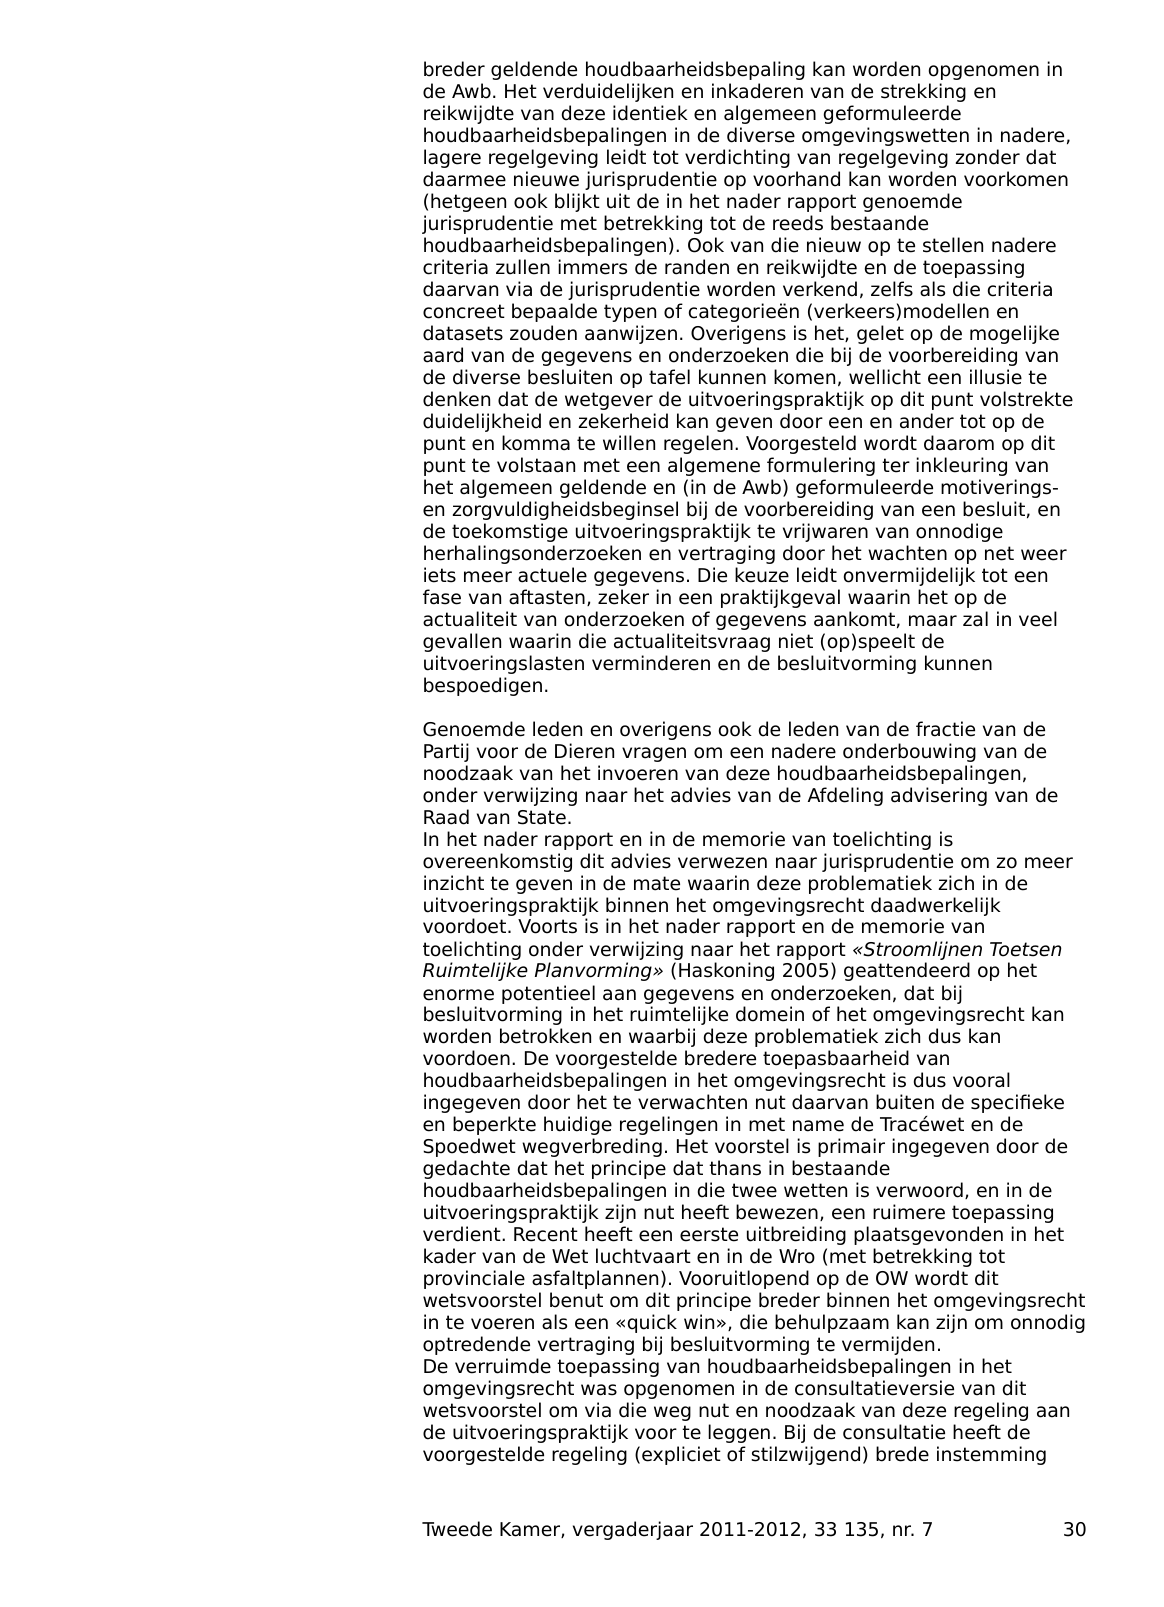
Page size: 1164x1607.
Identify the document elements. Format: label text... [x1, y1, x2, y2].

text Genoemde leden en overigens ook de leden van de fractie van de Partij voor de Dieren vragen om een nadere onderbouwing van de noodzaak van het invoeren van deze houdbaarheidsbepalingen, onder verwijzing naar het advies van de Afdeling advisering van de Raad van State. [422, 719, 1087, 828]
text In het nader rapport en in de memorie van toelichting is overeenkomstig dit advies verwezen naar jurisprudentie om zo meer inzicht te geven in de mate waarin deze problematiek zich in de uitvoeringspraktijk binnen het omgevingsrecht daadwerkelijk voordoet. Voorts is in het nader rapport en de memorie van toelichting onder verwijzing naar het rapport «Stroomlijnen Toetsen Ruimtelijke Planvorming» (Haskoning 2005) geattendeerd op het enorme potentieel aan gegevens en onderzoeken, dat bij besluitvorming in het ruimtelijke domein of het omgevingsrecht kan worden betrokken en waarbij deze problematiek zich dus kan voordoen. De voorgestelde bredere toepasbaarheid van houdbaarheidsbepalingen in het omgevingsrecht is dus vooral ingegeven door het te verwachten nut daarvan buiten de specifieke en beperkte huidige regelingen in met name de Tracéwet en de Spoedwet wegverbreding. Het voorstel is primair ingegeven door de gedachte dat het principe dat thans in bestaande houdbaarheidsbepalingen in die twee wetten is verwoord, en in de uitvoeringspraktijk zijn nut heeft bewezen, een ruimere toepassing verdient. Recent heeft een eerste uitbreiding plaatsgevonden in het kader van de Wet luchtvaart en in de Wro (met betrekking tot provinciale asfaltplannen). Vooruitlopend op de OW wordt dit wetsvoorstel benut om dit principe breder binnen het omgevingsrecht in te voeren als een «quick win», die behulpzaam kan zijn om onnodig optredende vertraging bij besluitvorming te vermijden. [422, 828, 1087, 1356]
text breder geldende houdbaarheidsbepaling kan worden opgenomen in de Awb. Het verduidelijken en inkaderen van de strekking en reikwijdte van deze identiek en algemeen geformuleerde houdbaarheidsbepalingen in de diverse omgevingswetten in nadere, lagere regelgeving leidt tot verdichting van regelgeving zonder dat daarmee nieuwe jurisprudentie op voorhand kan worden voorkomen (hetgeen ook blijkt uit de in het nader rapport genoemde jurisprudentie met betrekking tot de reeds bestaande houdbaarheidsbepalingen). Ook van die nieuw op te stellen nadere criteria zullen immers de randen en reikwijdte en de toepassing daarvan via de jurisprudentie worden verkend, zelfs als die criteria concreet bepaalde typen of categorieën (verkeers)modellen en datasets zouden aanwijzen. Overigens is het, gelet op de mogelijke aard van de gegevens en onderzoeken die bij de voorbereiding van de diverse besluiten op tafel kunnen komen, wellicht een illusie te denken dat de wetgever de uitvoeringspraktijk op dit punt volstrekte duidelijkheid en zekerheid kan geven door een en ander tot op de punt en komma te willen regelen. Voorgesteld wordt daarom op dit punt te volstaan met een algemene formulering ter inkleuring van het algemeen geldende en (in de Awb) geformuleerde motiverings- en zorgvuldigheidsbeginsel bij de voorbereiding van een besluit, en de toekomstige uitvoeringspraktijk te vrijwaren van onnodige herhalingsonderzoeken en vertraging door het wachten op net weer iets meer actuele gegevens. Die keuze leidt onvermijdelijk tot een fase van aftasten, zeker in een praktijkgeval waarin het op de actualiteit van onderzoeken of gegevens aankomt, maar zal in veel gevallen waarin die actualiteitsvraag niet (op)speelt de uitvoeringslasten verminderen en de besluitvorming kunnen bespoedigen. [422, 59, 1087, 696]
text De verruimde toepassing van houdbaarheidsbepalingen in het omgevingsrecht was opgenomen in de consultatieversie van dit wetsvoorstel om via die weg nut en noodzaak van deze regeling aan de uitvoeringspraktijk voor te leggen. Bij de consultatie heeft de voorgestelde regeling (expliciet of stilzwijgend) brede instemming [422, 1356, 1087, 1466]
